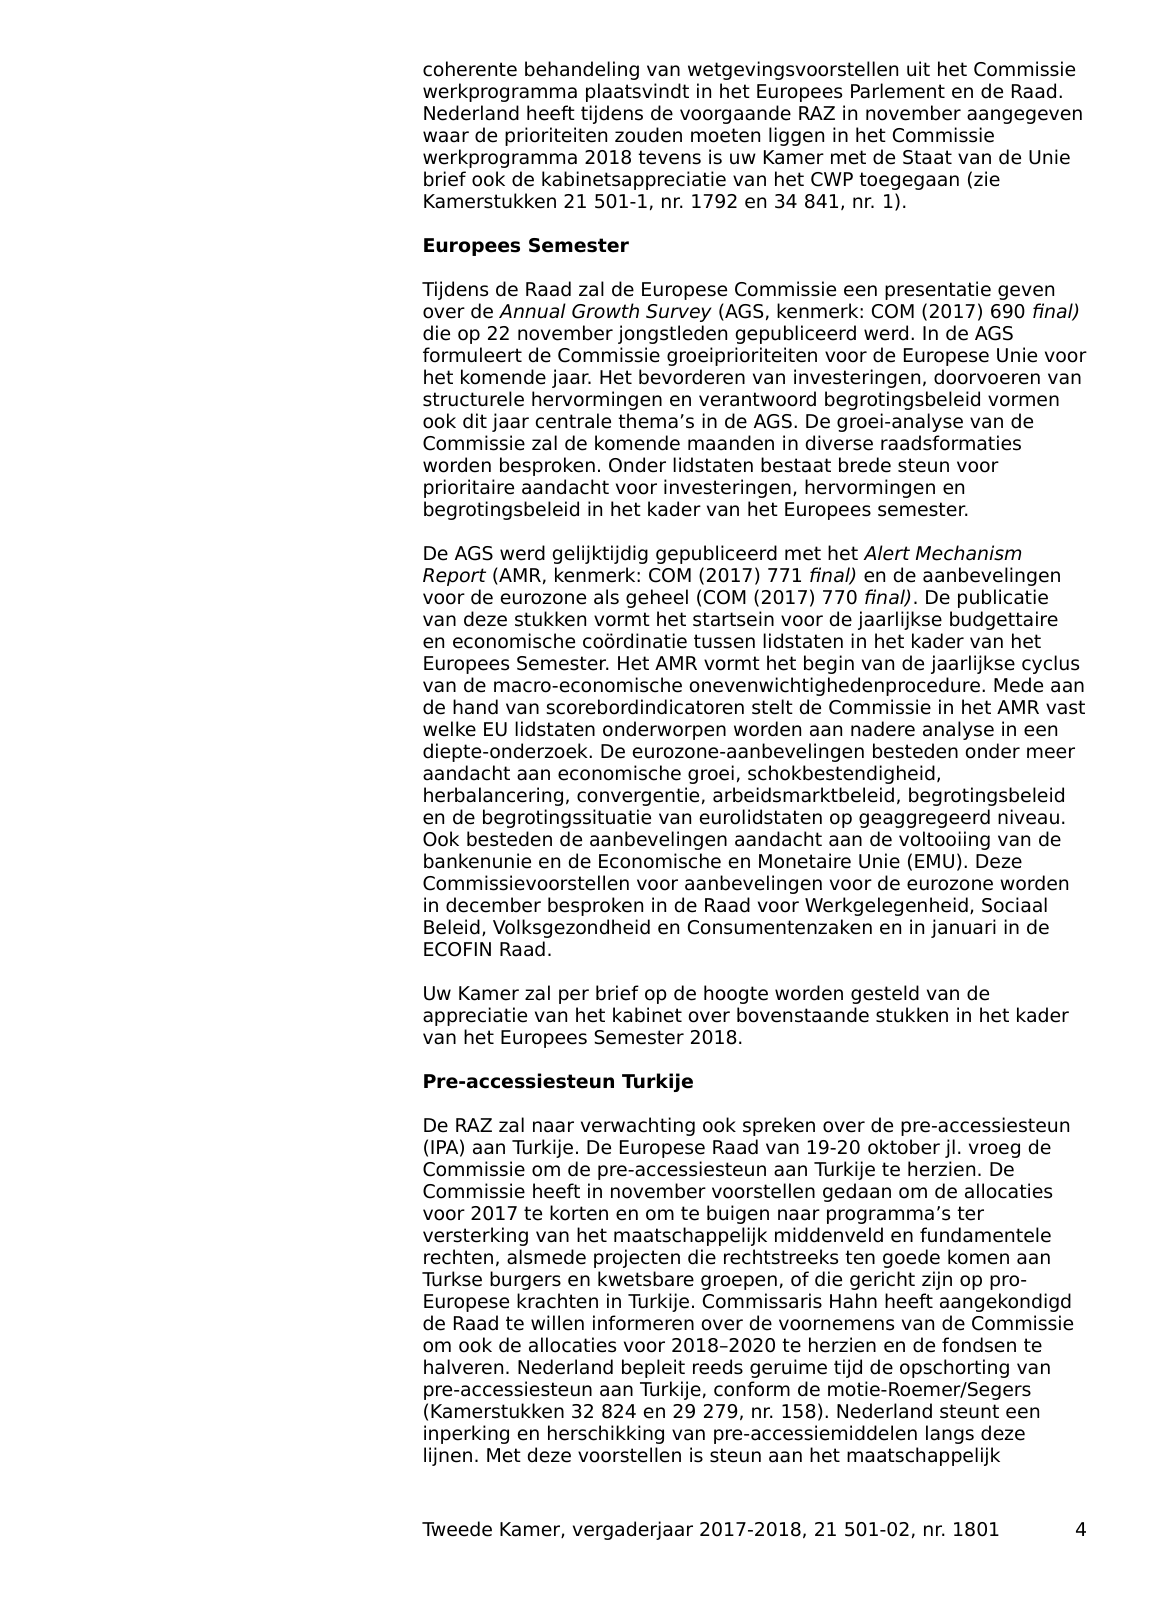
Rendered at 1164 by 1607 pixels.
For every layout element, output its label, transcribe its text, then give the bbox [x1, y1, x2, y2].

subtitle Europees Semester [422, 235, 1087, 257]
text coherente behandeling van wetgevingsvoorstellen uit het Commissie werkprogramma plaatsvindt in het Europees Parlement en de Raad. Nederland heeft tijdens de voorgaande RAZ in november aangegeven waar de prioriteiten zouden moeten liggen in het Commissie werkprogramma 2018 tevens is uw Kamer met de Staat van de Unie brief ook de kabinetsappreciatie van het CWP toegegaan (zie Kamerstukken 21 501-1, nr. 1792 en 34 841, nr. 1). [422, 59, 1087, 213]
text De RAZ zal naar verwachting ook spreken over de pre-accessiesteun (IPA) aan Turkije. De Europese Raad van 19-20 oktober jl. vroeg de Commissie om de pre-accessiesteun aan Turkije te herzien. De Commissie heeft in november voorstellen gedaan om de allocaties voor 2017 te korten en om te buigen naar programma’s ter versterking van het maatschappelijk middenveld en fundamentele rechten, alsmede projecten die rechtstreeks ten goede komen aan Turkse burgers en kwetsbare groepen, of die gericht zijn op pro-Europese krachten in Turkije. Commissaris Hahn heeft aangekondigd de Raad te willen informeren over de voornemens van de Commissie om ook de allocaties voor 2018–2020 te herzien en de fondsen te halveren. Nederland bepleit reeds geruime tijd de opschorting van pre-accessiesteun aan Turkije, conform de motie-Roemer/Segers (Kamerstukken 32 824 en 29 279, nr. 158). Nederland steunt een inperking en herschikking van pre-accessiemiddelen langs deze lijnen. Met deze voorstellen is steun aan het maatschappelijk [422, 1115, 1087, 1467]
text Tijdens de Raad zal de Europese Commissie een presentatie geven over de Annual Growth Survey (AGS, kenmerk: COM (2017) 690 final) die op 22 november jongstleden gepubliceerd werd. In de AGS formuleert de Commissie groeiprioriteiten voor de Europese Unie voor het komende jaar. Het bevorderen van investeringen, doorvoeren van structurele hervormingen en verantwoord begrotingsbeleid vormen ook dit jaar centrale thema’s in de AGS. De groei-analyse van de Commissie zal de komende maanden in diverse raadsformaties worden besproken. Onder lidstaten bestaat brede steun voor prioritaire aandacht voor investeringen, hervormingen en begrotingsbeleid in het kader van het Europees semester. [422, 279, 1087, 521]
text De AGS werd gelijktijdig gepubliceerd met het Alert Mechanism Report (AMR, kenmerk: COM (2017) 771 final) en de aanbevelingen voor de eurozone als geheel (COM (2017) 770 final). De publicatie van deze stukken vormt het startsein voor de jaarlijkse budgettaire en economische coördinatie tussen lidstaten in het kader van het Europees Semester. Het AMR vormt het begin van de jaarlijkse cyclus van de macro-economische onevenwichtighedenprocedure. Mede aan de hand van scorebordindicatoren stelt de Commissie in het AMR vast welke EU lidstaten onderworpen worden aan nadere analyse in een diepte-onderzoek. De eurozone-aanbevelingen besteden onder meer aandacht aan economische groei, schokbestendigheid, herbalancering, convergentie, arbeidsmarktbeleid, begrotingsbeleid en de begrotingssituatie van eurolidstaten op geaggregeerd niveau. Ook besteden de aanbevelingen aandacht aan de voltooiing van de bankenunie en de Economische en Monetaire Unie (EMU). Deze Commissievoorstellen voor aanbevelingen voor de eurozone worden in december besproken in de Raad voor Werkgelegenheid, Sociaal Beleid, Volksgezondheid en Consumentenzaken en in januari in de ECOFIN Raad. [422, 543, 1087, 961]
subtitle Pre-accessiesteun Turkije [422, 1071, 1087, 1093]
text Uw Kamer zal per brief op de hoogte worden gesteld van de appreciatie van het kabinet over bovenstaande stukken in het kader van het Europees Semester 2018. [422, 983, 1087, 1049]
